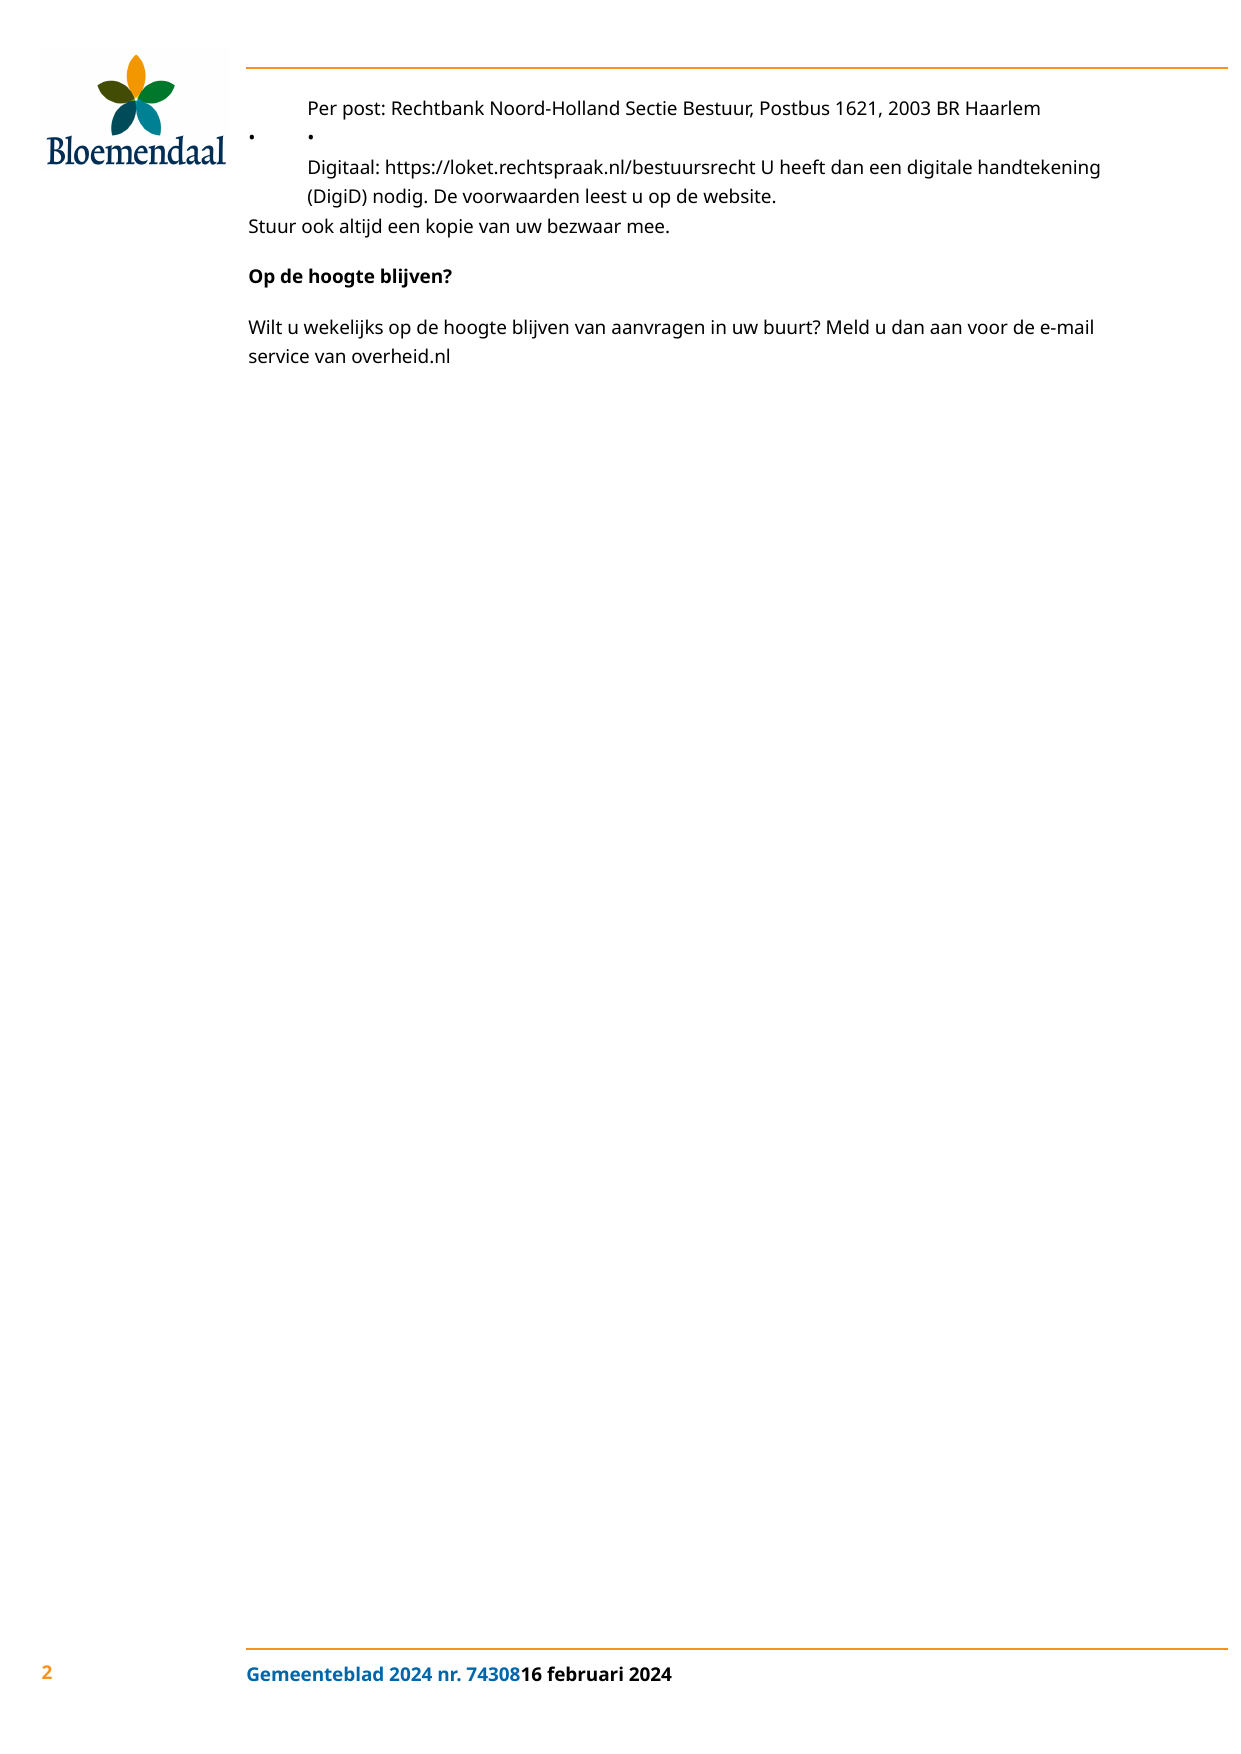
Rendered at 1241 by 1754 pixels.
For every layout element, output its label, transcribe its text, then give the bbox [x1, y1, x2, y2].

text Wilt u wekelijks op de hoogte blijven van aanvragen in uw buurt? Meld u dan aan voor de e-mail service van overheid.nl [248, 314, 1152, 369]
picture [41, 47, 231, 172]
text Stuur ook altijd een kopie van uw bezwaar mee. [248, 213, 1152, 239]
list • [248, 124, 1152, 150]
list Digitaal: https://loket.rechtspraak.nl/bestuursrecht U heeft dan een digitale handtekening (DigiD) nodig. De voorwaarden leest u op de website. [248, 154, 1152, 209]
list Per post: Rechtbank Noord-Holland Sectie Bestuur, Postbus 1621, 2003 BR Haarlem [248, 95, 1152, 121]
text Op de hoogte blijven? [248, 263, 1152, 289]
